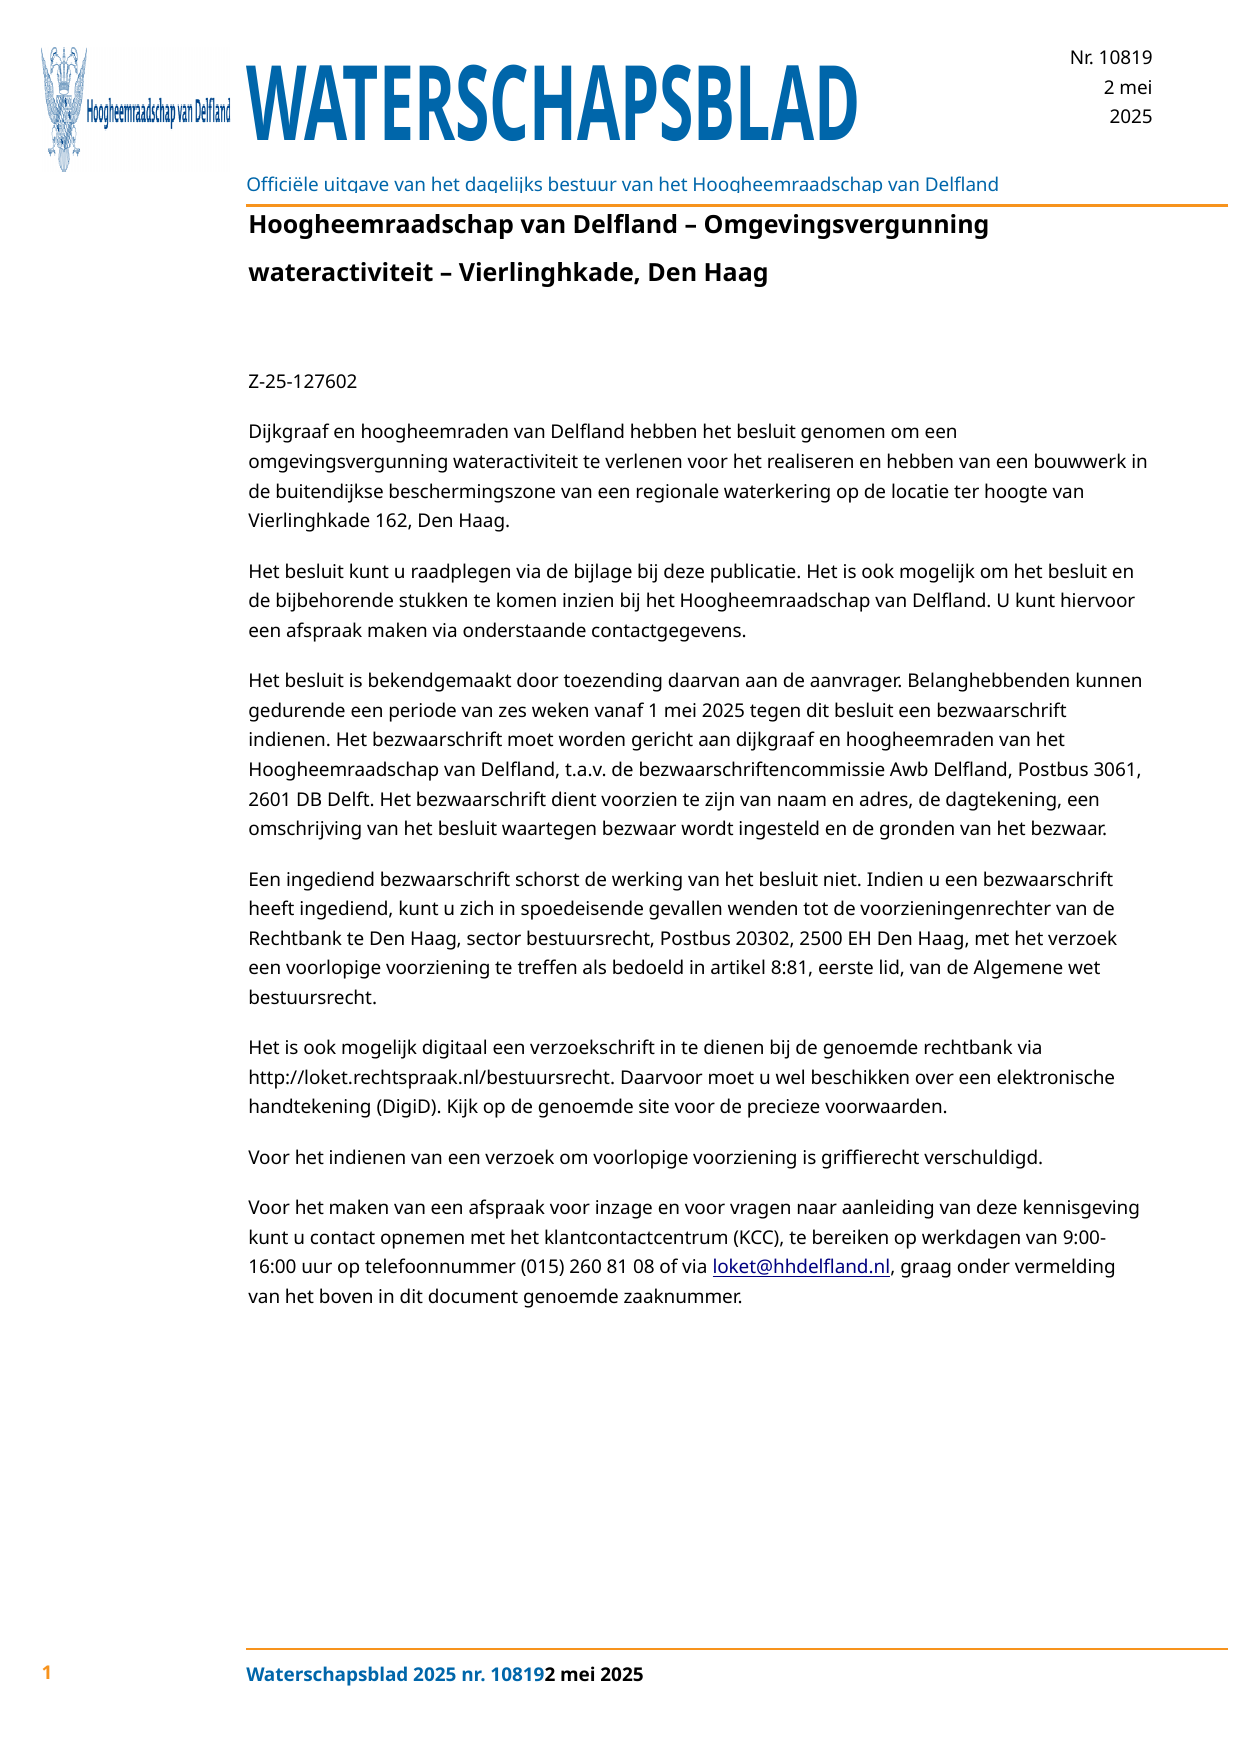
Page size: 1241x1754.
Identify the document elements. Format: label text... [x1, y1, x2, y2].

text Het besluit is bekendgemaakt door toezending daarvan aan de aanvrager. Belanghebbenden kunnen gedurende een periode van zes weken vanaf 1 mei 2025 tegen dit besluit een bezwaarschrift indienen. Het bezwaarschrift moet worden gericht aan dijkgraaf en hoogheemraden van het Hoogheemraadschap van Delfland, t.a.v. de bezwaarschriftencommissie Awb Delfland, Postbus 3061, 2601 DB Delft. Het bezwaarschrift dient voorzien te zijn van naam en adres, de dagtekening, een omschrijving van het besluit waartegen bezwaar wordt ingesteld en de gronden van het bezwaar. [248, 667, 1152, 841]
text Voor het maken van een afspraak voor inzage en voor vragen naar aanleiding van deze kennisgeving kunt u contact opnemen met het klantcontactcentrum (KCC), te bereiken op werkdagen van 9:00-16:00 uur op telefoonnummer (015) 260 81 08 of via loket@hhdelfland.nl, graag onder vermelding van het boven in dit document genoemde zaaknummer. [248, 1194, 1152, 1309]
text Een ingediend bezwaarschrift schorst de werking van het besluit niet. Indien u een bezwaarschrift heeft ingediend, kunt u zich in spoedeisende gevallen wenden tot de voorzieningenrechter van de Rechtbank te Den Haag, sector bestuursrecht, Postbus 20302, 2500 EH Den Haag, met het verzoek een voorlopige voorziening te treffen als bedoeld in artikel 8:81, eerste lid, van de Algemene wet bestuursrecht. [248, 866, 1152, 1010]
text Hoogheemraadschap van Delfland – Omgevingsvergunning wateractiviteit – Vierlinghkade, Den Haag [248, 207, 1152, 288]
text Het is ook mogelijk digitaal een verzoekschrift in te dienen bij de genoemde rechtbank via http://loket.rechtspraak.nl/bestuursrecht. Daarvoor moet u wel beschikken over een elektronische handtekening (DigiD). Kijk op de genoemde site voor de precieze voorwaarden. [248, 1034, 1152, 1119]
text Z-25-127602 [248, 368, 1152, 394]
text Dijkgraaf en hoogheemraden van Delfland hebben het besluit genomen om een omgevingsvergunning wateractiviteit te verlenen voor het realiseren en hebben van een bouwwerk in de buitendijkse beschermingszone van een regionale waterkering op de locatie ter hoogte van Vierlinghkade 162, Den Haag. [248, 419, 1152, 533]
text Het besluit kunt u raadplegen via de bijlage bij deze publicatie. Het is ook mogelijk om het besluit en de bijbehorende stukken te komen inzien bij het Hoogheemraadschap van Delfland. U kunt hiervoor een afspraak maken via onderstaande contactgegevens. [248, 558, 1152, 643]
text Voor het indienen van een verzoek om voorlopige voorziening is griffierecht verschuldigd. [248, 1144, 1152, 1170]
picture [41, 47, 231, 172]
